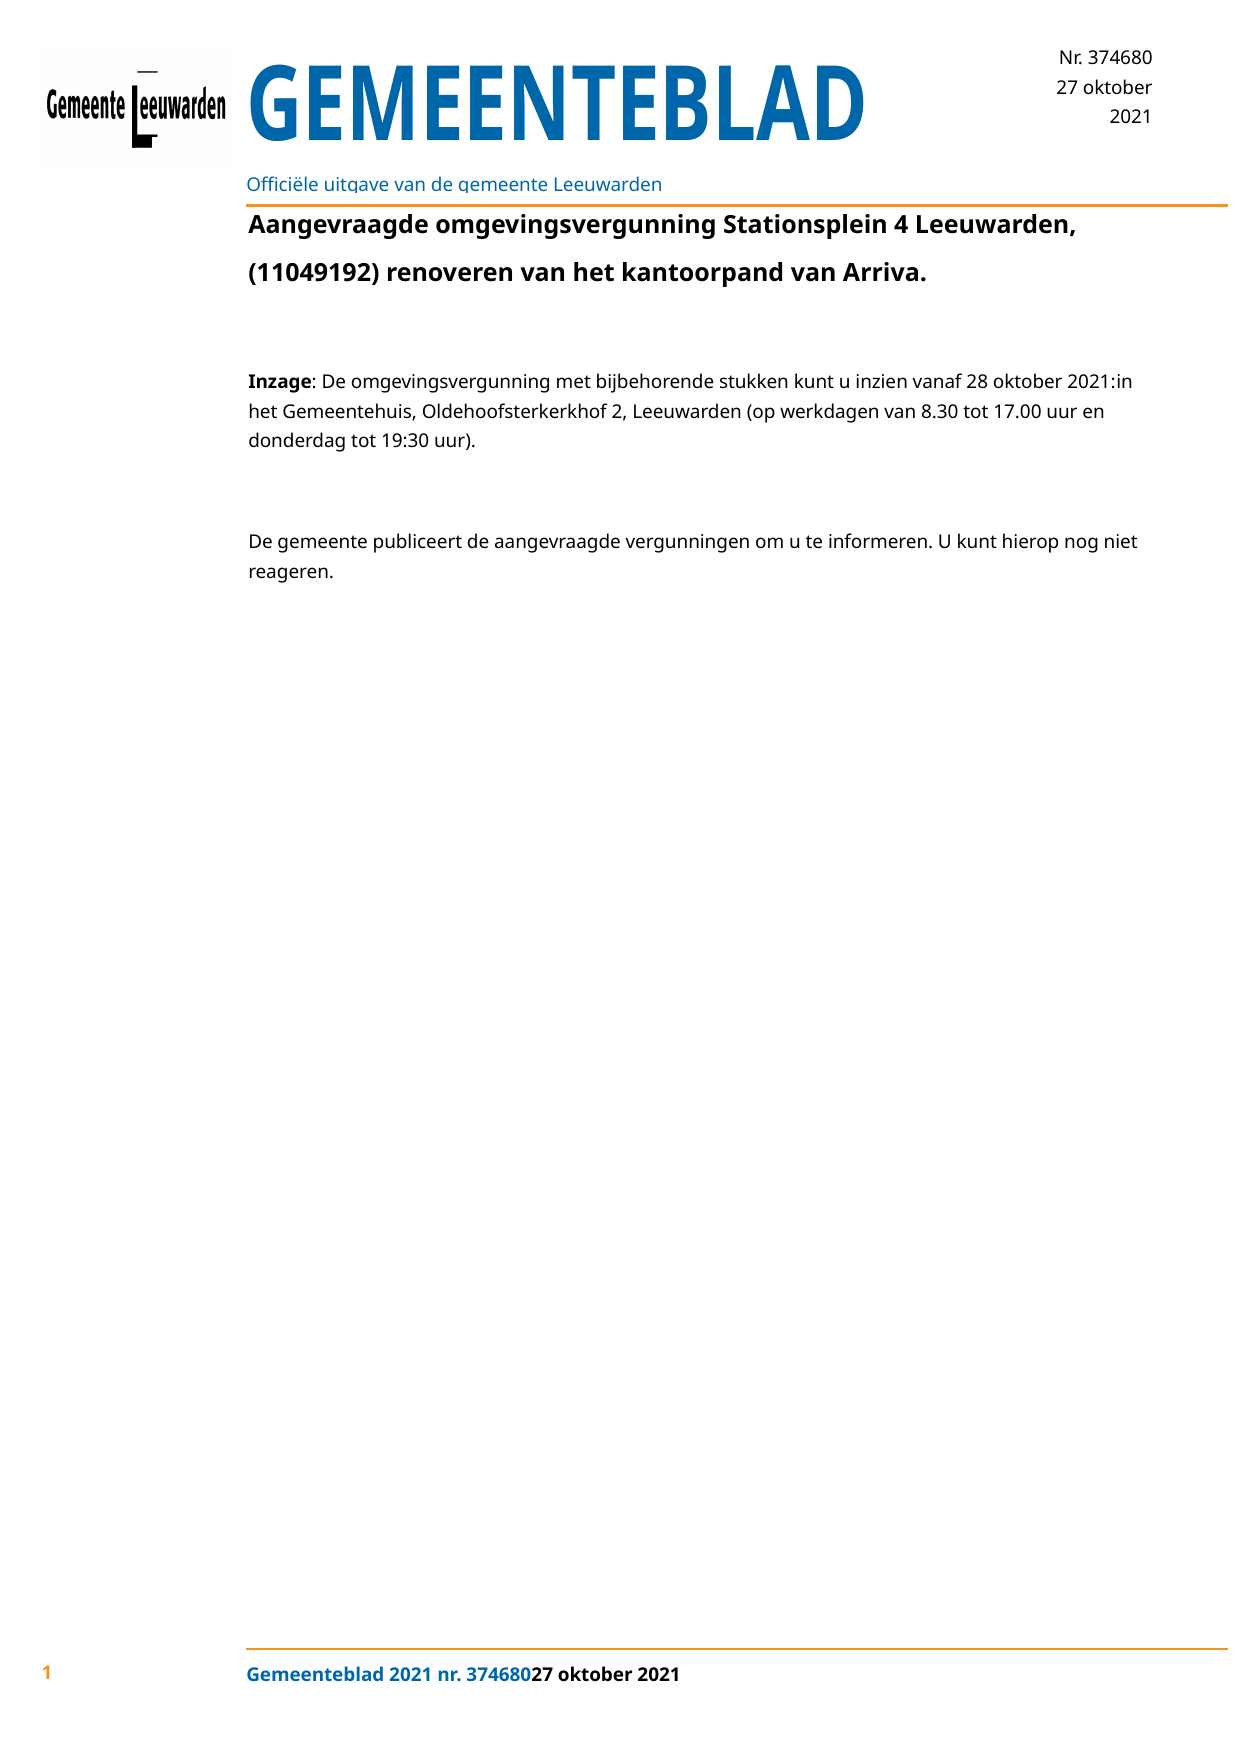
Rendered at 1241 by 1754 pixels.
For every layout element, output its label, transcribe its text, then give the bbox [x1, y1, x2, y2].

text Inzage: De omgevingsvergunning met bijbehorende stukken kunt u inzien vanaf 28 oktober 2021:in het Gemeentehuis, Oldehoofsterkerkhof 2, Leeuwarden (op werkdagen van 8.30 tot 17.00 uur en donderdag tot 19:30 uur). [248, 368, 1152, 453]
picture [41, 47, 231, 172]
text De gemeente publiceert de aangevraagde vergunningen om u te informeren. U kunt hierop nog niet reageren. [248, 528, 1152, 584]
text Aangevraagde omgevingsvergunning Stationsplein 4 Leeuwarden, (11049192) renoveren van het kantoorpand van Arriva. [248, 207, 1152, 288]
